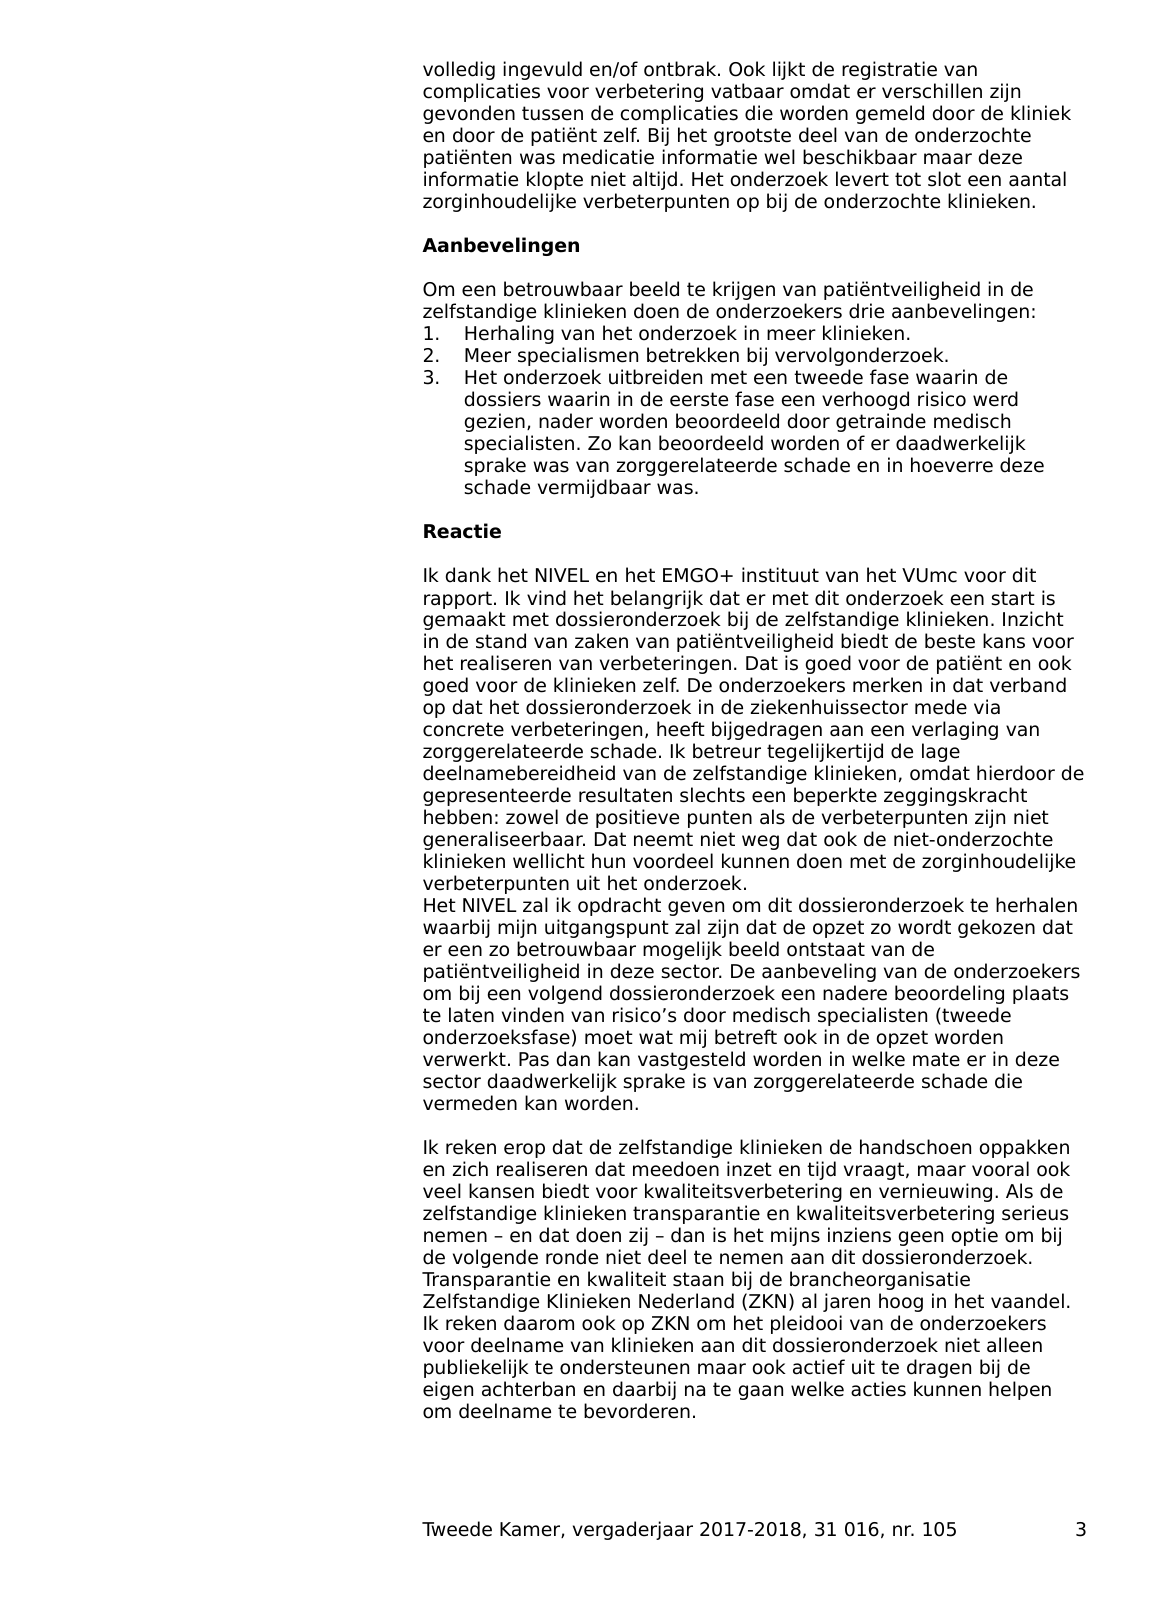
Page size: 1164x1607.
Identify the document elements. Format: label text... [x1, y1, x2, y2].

text 3. Het onderzoek uitbreiden met een tweede fase waarin de dossiers waarin in de eerste fase een verhoogd risico werd gezien, nader worden beoordeeld door getrainde medisch specialisten. Zo kan beoordeeld worden of er daadwerkelijk sprake was van zorggerelateerde schade en in hoeverre deze schade vermijdbaar was. [422, 367, 1087, 499]
text volledig ingevuld en/of ontbrak. Ook lijkt de registratie van complicaties voor verbetering vatbaar omdat er verschillen zijn gevonden tussen de complicaties die worden gemeld door de kliniek en door de patiënt zelf. Bij het grootste deel van de onderzochte patiënten was medicatie informatie wel beschikbaar maar deze informatie klopte niet altijd. Het onderzoek levert tot slot een aantal zorginhoudelijke verbeterpunten op bij de onderzochte klinieken. [422, 59, 1087, 213]
subtitle Reactie [422, 521, 1087, 543]
text 2. Meer specialismen betrekken bij vervolgonderzoek. [422, 345, 1087, 367]
text Om een betrouwbaar beeld te krijgen van patiëntveiligheid in de zelfstandige klinieken doen de onderzoekers drie aanbevelingen: [422, 279, 1087, 323]
text Ik dank het NIVEL en het EMGO+ instituut van het VUmc voor dit rapport. Ik vind het belangrijk dat er met dit onderzoek een start is gemaakt met dossieronderzoek bij de zelfstandige klinieken. Inzicht in de stand van zaken van patiëntveiligheid biedt de beste kans voor het realiseren van verbeteringen. Dat is goed voor de patiënt en ook goed voor de klinieken zelf. De onderzoekers merken in dat verband op dat het dossieronderzoek in de ziekenhuissector mede via concrete verbeteringen, heeft bijgedragen aan een verlaging van zorggerelateerde schade. Ik betreur tegelijkertijd de lage deelnamebereidheid van de zelfstandige klinieken, omdat hierdoor de gepresenteerde resultaten slechts een beperkte zeggingskracht hebben: zowel de positieve punten als de verbeterpunten zijn niet generaliseerbaar. Dat neemt niet weg dat ook de niet-onderzochte klinieken wellicht hun voordeel kunnen doen met de zorginhoudelijke verbeterpunten uit het onderzoek. [422, 565, 1087, 895]
text Ik reken erop dat de zelfstandige klinieken de handschoen oppakken en zich realiseren dat meedoen inzet en tijd vraagt, maar vooral ook veel kansen biedt voor kwaliteitsverbetering en vernieuwing. Als de zelfstandige klinieken transparantie en kwaliteitsverbetering serieus nemen – en dat doen zij – dan is het mijns inziens geen optie om bij de volgende ronde niet deel te nemen aan dit dossieronderzoek. Transparantie en kwaliteit staan bij de brancheorganisatie Zelfstandige Klinieken Nederland (ZKN) al jaren hoog in het vaandel. Ik reken daarom ook op ZKN om het pleidooi van de onderzoekers voor deelname van klinieken aan dit dossieronderzoek niet alleen publiekelijk te ondersteunen maar ook actief uit te dragen bij de eigen achterban en daarbij na te gaan welke acties kunnen helpen om deelname te bevorderen. [422, 1137, 1087, 1423]
text Het NIVEL zal ik opdracht geven om dit dossieronderzoek te herhalen waarbij mijn uitgangspunt zal zijn dat de opzet zo wordt gekozen dat er een zo betrouwbaar mogelijk beeld ontstaat van de patiëntveiligheid in deze sector. De aanbeveling van de onderzoekers om bij een volgend dossieronderzoek een nadere beoordeling plaats te laten vinden van risico’s door medisch specialisten (tweede onderzoeksfase) moet wat mij betreft ook in de opzet worden verwerkt. Pas dan kan vastgesteld worden in welke mate er in deze sector daadwerkelijk sprake is van zorggerelateerde schade die vermeden kan worden. [422, 895, 1087, 1115]
text 1. Herhaling van het onderzoek in meer klinieken. [422, 323, 1087, 345]
subtitle Aanbevelingen [422, 235, 1087, 257]
